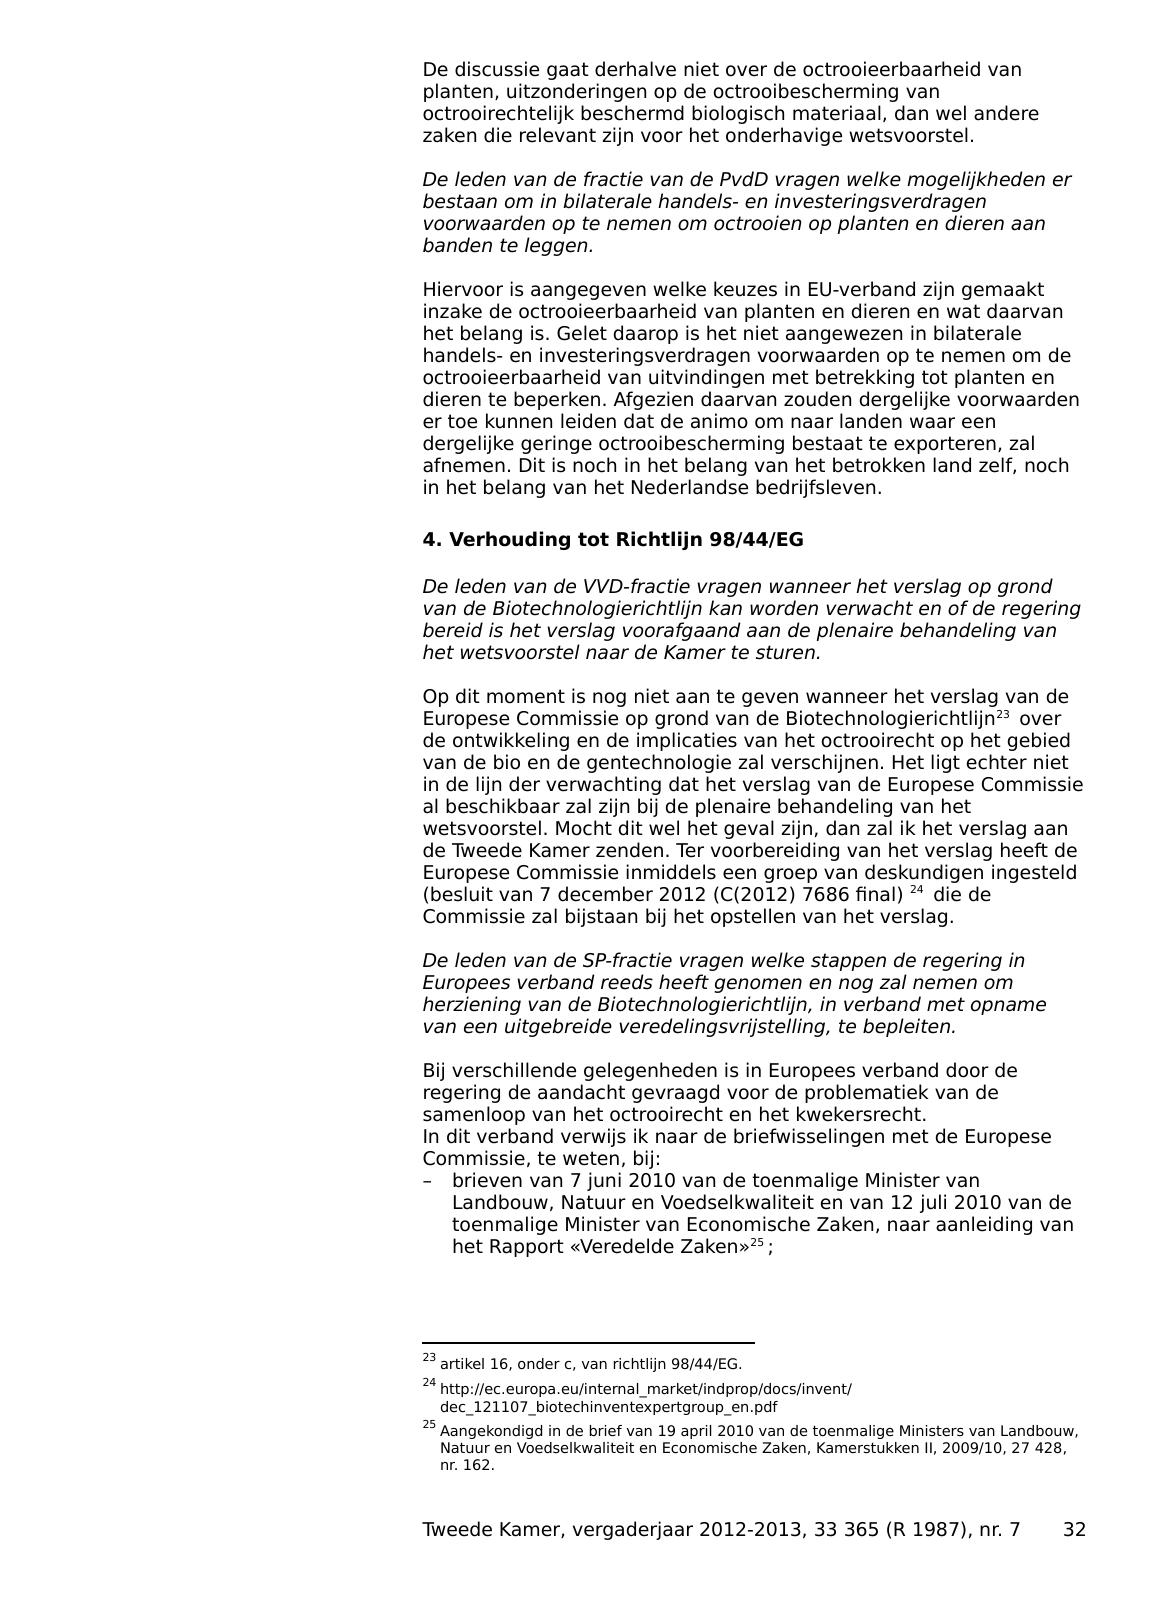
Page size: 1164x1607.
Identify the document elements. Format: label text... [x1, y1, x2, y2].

text De leden van de fractie van de PvdD vragen welke mogelijkheden er bestaan om in bilaterale handels- en investeringsverdragen voorwaarden op te nemen om octrooien op planten en dieren aan banden te leggen. [422, 169, 1087, 257]
text http://ec.europa.eu/internal_market/indprop/docs/invent/dec_121107_biotechinventexpertgroup_en.pdf [422, 1377, 1087, 1416]
text – brieven van 7 juni 2010 van de toenmalige Minister van Landbouw, Natuur en Voedselkwaliteit en van 12 juli 2010 van de toenmalige Minister van Economische Zaken, naar aanleiding van het Rapport «Veredelde Zaken»; [422, 1170, 1087, 1258]
text In dit verband verwijs ik naar de briefwisselingen met de Europese Commissie, te weten, bij: [422, 1126, 1087, 1170]
text De discussie gaat derhalve niet over de octrooieerbaarheid van planten, uitzonderingen op de octrooibescherming van octrooirechtelijk beschermd biologisch materiaal, dan wel andere zaken die relevant zijn voor het onderhavige wetsvoorstel. [422, 59, 1087, 147]
text De leden van de VVD-fractie vragen wanneer het verslag op grond van de Biotechnologierichtlijn kan worden verwacht en of de regering bereid is het verslag voorafgaand aan de plenaire behandeling van het wetsvoorstel naar de Kamer te sturen. [422, 576, 1087, 664]
text De leden van de SP-fractie vragen welke stappen de regering in Europees verband reeds heeft genomen en nog zal nemen om herziening van de Biotechnologierichtlijn, in verband met opname van een uitgebreide veredelingsvrijstelling, te bepleiten. [422, 950, 1087, 1038]
text Bij verschillende gelegenheden is in Europees verband door de regering de aandacht gevraagd voor de problematiek van de samenloop van het octrooirecht en het kwekersrecht. [422, 1060, 1087, 1126]
subtitle 4. Verhouding tot Richtlijn 98/44/EG [422, 529, 1087, 551]
text Op dit moment is nog niet aan te geven wanneer het verslag van de Europese Commissie op grond van de Biotechnologierichtlijn over de ontwikkeling en de implicaties van het octrooirecht op het gebied van de bio en de gentechnologie zal verschijnen. Het ligt echter niet in de lijn der verwachting dat het verslag van de Europese Commissie al beschikbaar zal zijn bij de plenaire behandeling van het wetsvoorstel. Mocht dit wel het geval zijn, dan zal ik het verslag aan de Tweede Kamer zenden. Ter voorbereiding van het verslag heeft de Europese Commissie inmiddels een groep van deskundigen ingesteld (besluit van 7 december 2012 (C(2012) 7686 final) die de Commissie zal bijstaan bij het opstellen van het verslag. [422, 686, 1087, 928]
text artikel 16, onder c, van richtlijn 98/44/EG. [422, 1352, 1087, 1374]
text Aangekondigd in de brief van 19 april 2010 van de toenmalige Ministers van Landbouw, Natuur en Voedselkwaliteit en Economische Zaken, Kamerstukken II, 2009/10, 27 428, nr. 162. [422, 1418, 1087, 1474]
text Hiervoor is aangegeven welke keuzes in EU-verband zijn gemaakt inzake de octrooieerbaarheid van planten en dieren en wat daarvan het belang is. Gelet daarop is het niet aangewezen in bilaterale handels- en investeringsverdragen voorwaarden op te nemen om de octrooieerbaarheid van uitvindingen met betrekking tot planten en dieren te beperken. Afgezien daarvan zouden dergelijke voorwaarden er toe kunnen leiden dat de animo om naar landen waar een dergelijke geringe octrooibescherming bestaat te exporteren, zal afnemen. Dit is noch in het belang van het betrokken land zelf, noch in het belang van het Nederlandse bedrijfsleven. [422, 279, 1087, 499]
